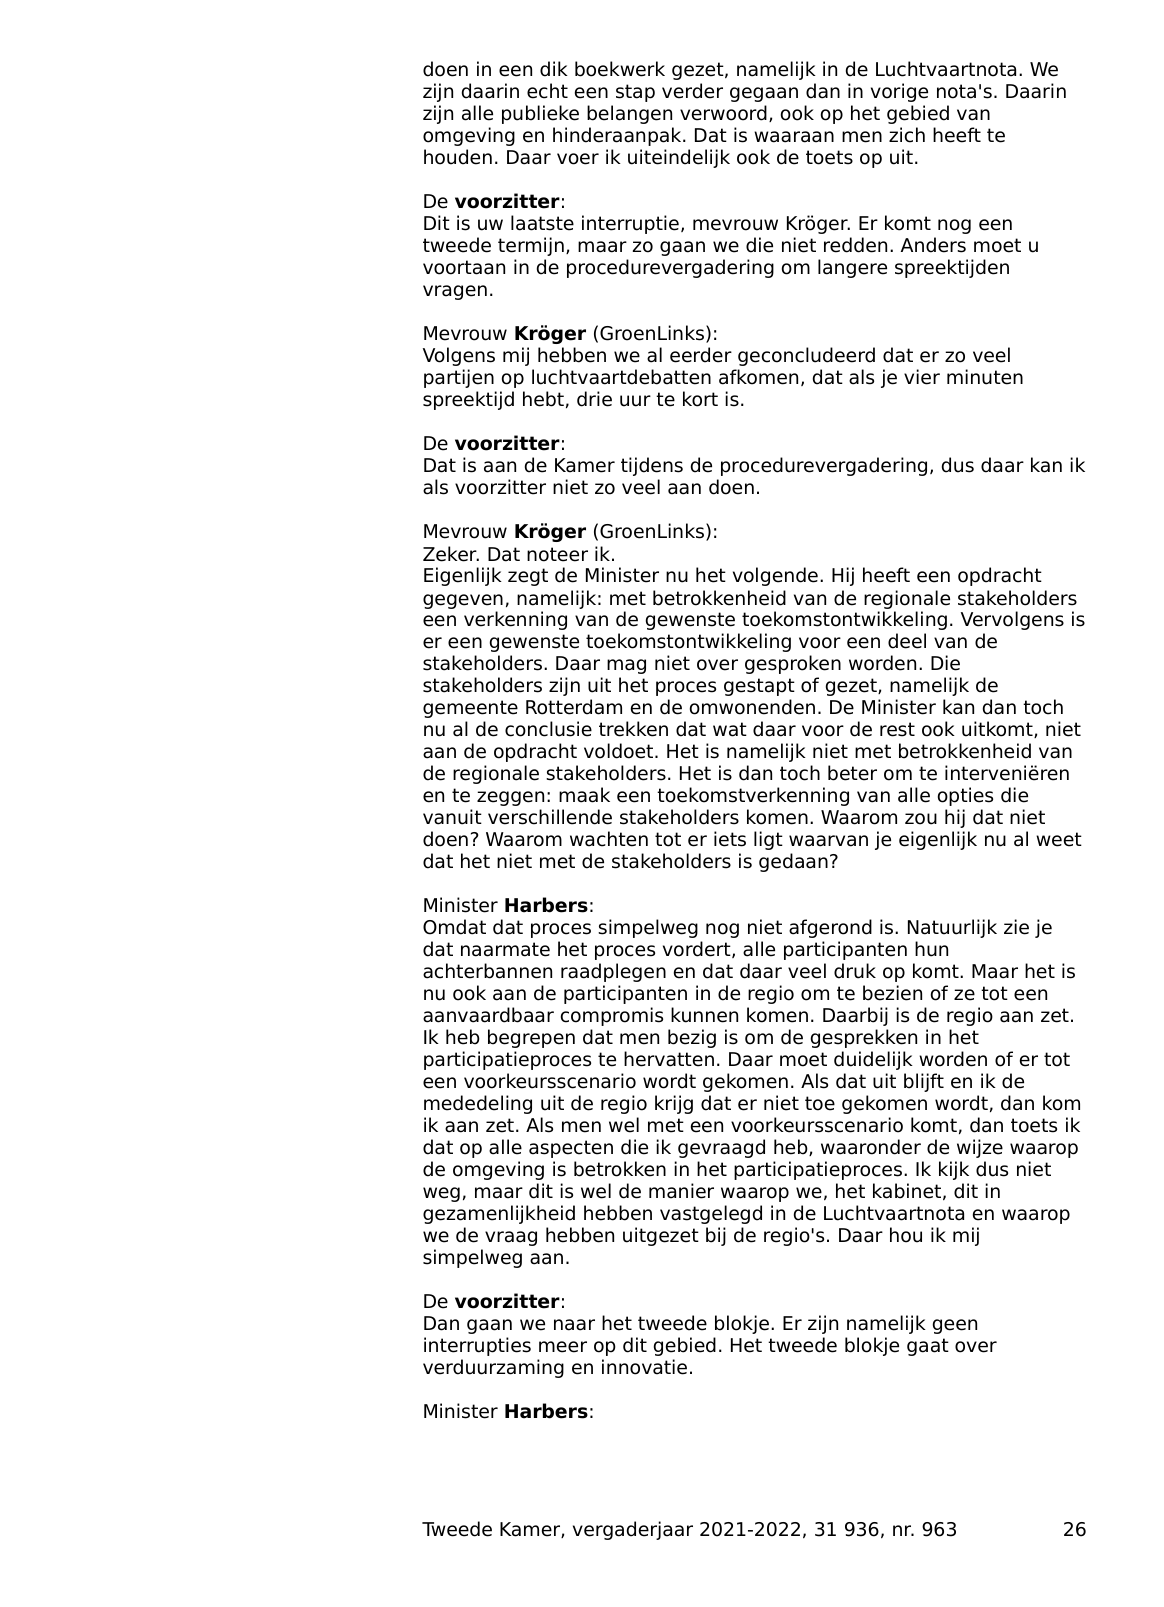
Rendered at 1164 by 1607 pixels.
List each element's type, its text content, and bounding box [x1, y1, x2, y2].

text Dit is uw laatste interruptie, mevrouw Kröger. Er komt nog een tweede termijn, maar zo gaan we die niet redden. Anders moet u voortaan in de procedurevergadering om langere spreektijden vragen. [422, 213, 1087, 301]
text De voorzitter: [422, 1291, 1087, 1313]
text Dat is aan de Kamer tijdens de procedurevergadering, dus daar kan ik als voorzitter niet zo veel aan doen. [422, 455, 1087, 499]
text Omdat dat proces simpelweg nog niet afgerond is. Natuurlijk zie je dat naarmate het proces vordert, alle participanten hun achterbannen raadplegen en dat daar veel druk op komt. Maar het is nu ook aan de participanten in de regio om te bezien of ze tot een aanvaardbaar compromis kunnen komen. Daarbij is de regio aan zet. Ik heb begrepen dat men bezig is om de gesprekken in het participatieproces te hervatten. Daar moet duidelijk worden of er tot een voorkeursscenario wordt gekomen. Als dat uit blijft en ik de mededeling uit de regio krijg dat er niet toe gekomen wordt, dan kom ik aan zet. Als men wel met een voorkeursscenario komt, dan toets ik dat op alle aspecten die ik gevraagd heb, waaronder de wijze waarop de omgeving is betrokken in het participatieproces. Ik kijk dus niet weg, maar dit is wel de manier waarop we, het kabinet, dit in gezamenlijkheid hebben vastgelegd in de Luchtvaartnota en waarop we de vraag hebben uitgezet bij de regio's. Daar hou ik mij simpelweg aan. [422, 917, 1087, 1269]
text Dan gaan we naar het tweede blokje. Er zijn namelijk geen interrupties meer op dit gebied. Het tweede blokje gaat over verduurzaming en innovatie. [422, 1313, 1087, 1379]
text Eigenlijk zegt de Minister nu het volgende. Hij heeft een opdracht gegeven, namelijk: met betrokkenheid van de regionale stakeholders een verkenning van de gewenste toekomstontwikkeling. Vervolgens is er een gewenste toekomstontwikkeling voor een deel van de stakeholders. Daar mag niet over gesproken worden. Die stakeholders zijn uit het proces gestapt of gezet, namelijk de gemeente Rotterdam en de omwonenden. De Minister kan dan toch nu al de conclusie trekken dat wat daar voor de rest ook uitkomt, niet aan de opdracht voldoet. Het is namelijk niet met betrokkenheid van de regionale stakeholders. Het is dan toch beter om te interveniëren en te zeggen: maak een toekomstverkenning van alle opties die vanuit verschillende stakeholders komen. Waarom zou hij dat niet doen? Waarom wachten tot er iets ligt waarvan je eigenlijk nu al weet dat het niet met de stakeholders is gedaan? [422, 565, 1087, 873]
text Mevrouw Kröger (GroenLinks): [422, 323, 1087, 345]
text De voorzitter: [422, 191, 1087, 213]
text doen in een dik boekwerk gezet, namelijk in de Luchtvaartnota. We zijn daarin echt een stap verder gegaan dan in vorige nota's. Daarin zijn alle publieke belangen verwoord, ook op het gebied van omgeving en hinderaanpak. Dat is waaraan men zich heeft te houden. Daar voer ik uiteindelijk ook de toets op uit. [422, 59, 1087, 169]
text Minister Harbers: [422, 895, 1087, 917]
text Volgens mij hebben we al eerder geconcludeerd dat er zo veel partijen op luchtvaartdebatten afkomen, dat als je vier minuten spreektijd hebt, drie uur te kort is. [422, 345, 1087, 411]
text Minister Harbers: [422, 1401, 1087, 1423]
text Mevrouw Kröger (GroenLinks): [422, 521, 1087, 543]
text De voorzitter: [422, 433, 1087, 455]
text Zeker. Dat noteer ik. [422, 543, 1087, 565]
